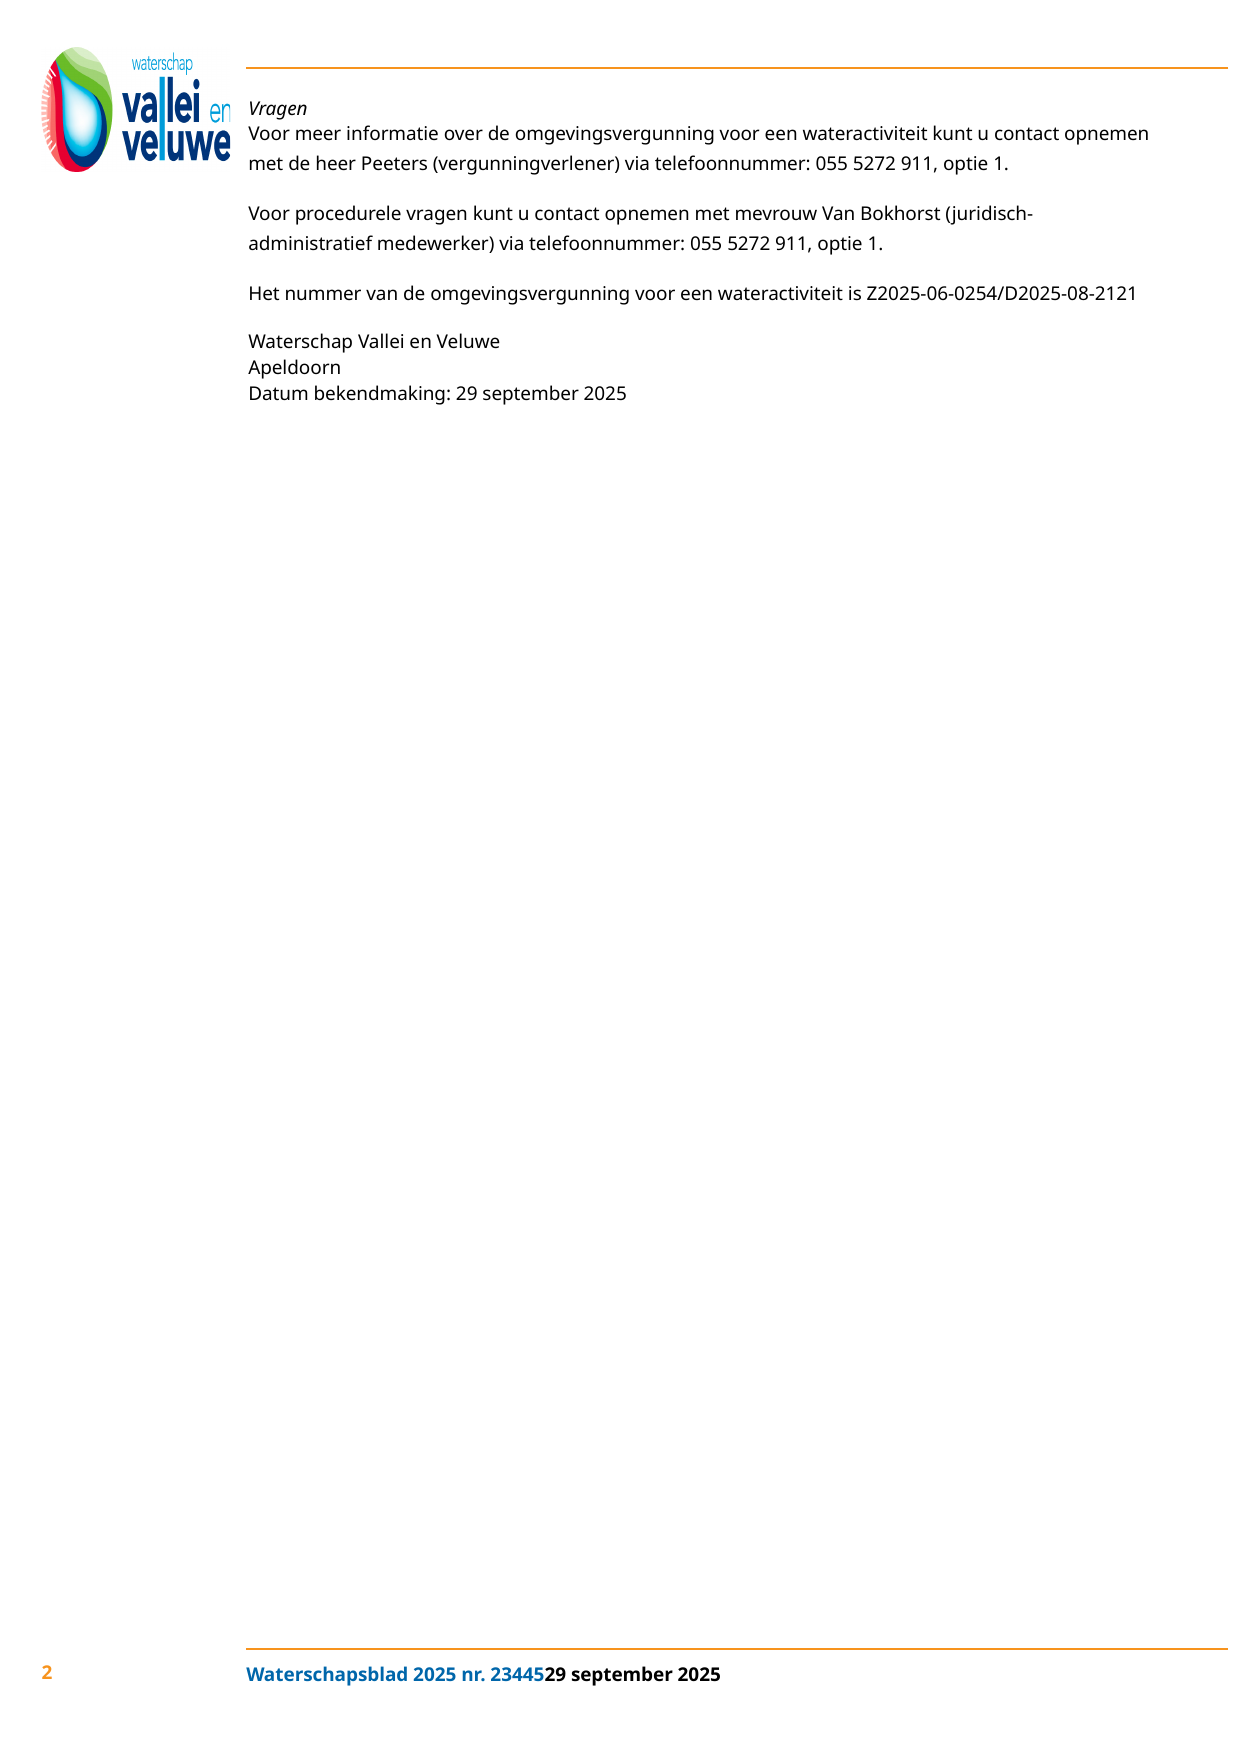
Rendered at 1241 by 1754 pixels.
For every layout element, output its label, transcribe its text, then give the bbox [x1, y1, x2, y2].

text Het nummer van de omgevingsvergunning voor een wateractiviteit is Z2025-06-0254/D2025-08-2121 [248, 281, 1152, 306]
text Apeldoorn [248, 354, 1152, 380]
picture [41, 47, 231, 172]
text Vragen [248, 95, 1152, 121]
text Voor meer informatie over de omgevingsvergunning voor een wateractiviteit kunt u contact opnemen met de heer Peeters (vergunningverlener) via telefoonnummer: 055 5272 911, optie 1. [248, 121, 1152, 176]
text Voor procedurele vragen kunt u contact opnemen met mevrouw Van Bokhorst (juridisch-administratief medewerker) via telefoonnummer: 055 5272 911, optie 1. [248, 201, 1152, 256]
text Waterschap Vallei en Veluwe [248, 328, 1152, 354]
text Datum bekendmaking: 29 september 2025 [248, 380, 1152, 406]
